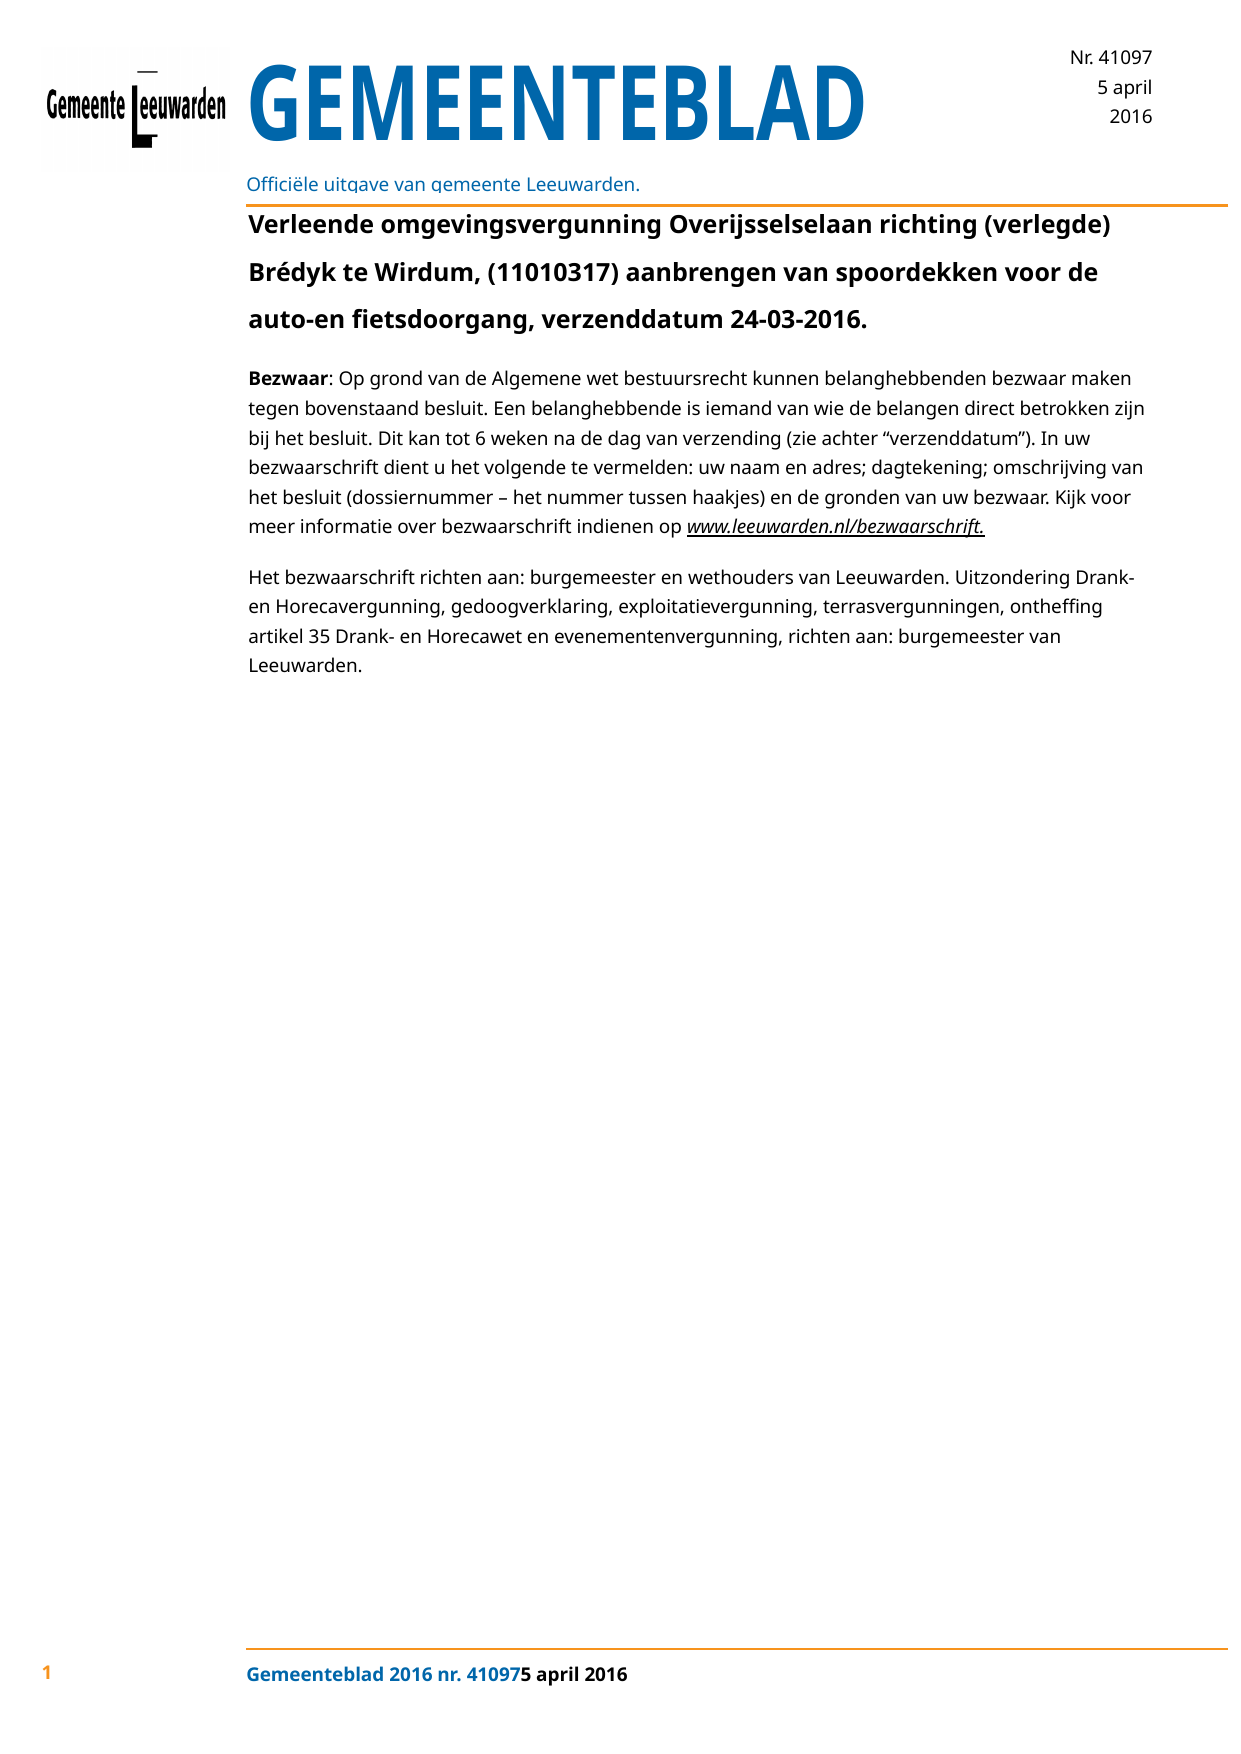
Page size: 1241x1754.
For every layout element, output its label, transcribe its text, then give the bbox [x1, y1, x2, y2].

text Verleende omgevingsvergunning Overijsselselaan richting (verlegde) Brédyk te Wirdum, (11010317) aanbrengen van spoordekken voor de auto-en fietsdoorgang, verzenddatum 24-03-2016. [248, 207, 1152, 336]
text Het bezwaarschrift richten aan: burgemeester en wethouders van Leeuwarden. Uitzondering Drank- en Horecavergunning, gedoogverklaring, exploitatievergunning, terrasvergunningen, ontheffing artikel 35 Drank- en Horecawet en evenementenvergunning, richten aan: burgemeester van Leeuwarden. [248, 564, 1152, 678]
text Bezwaar: Op grond van de Algemene wet bestuursrecht kunnen belanghebbenden bezwaar maken tegen bovenstaand besluit. Een belanghebbende is iemand van wie de belangen direct betrokken zijn bij het besluit. Dit kan tot 6 weken na de dag van verzending (zie achter “verzenddatum”). In uw bezwaarschrift dient u het volgende te vermelden: uw naam en adres; dagtekening; omschrijving van het besluit (dossiernummer – het nummer tussen haakjes) en de gronden van uw bezwaar. Kijk voor meer informatie over bezwaarschrift indienen op www.leeuwarden.nl/bezwaarschrift. [248, 366, 1152, 539]
picture [41, 47, 231, 172]
